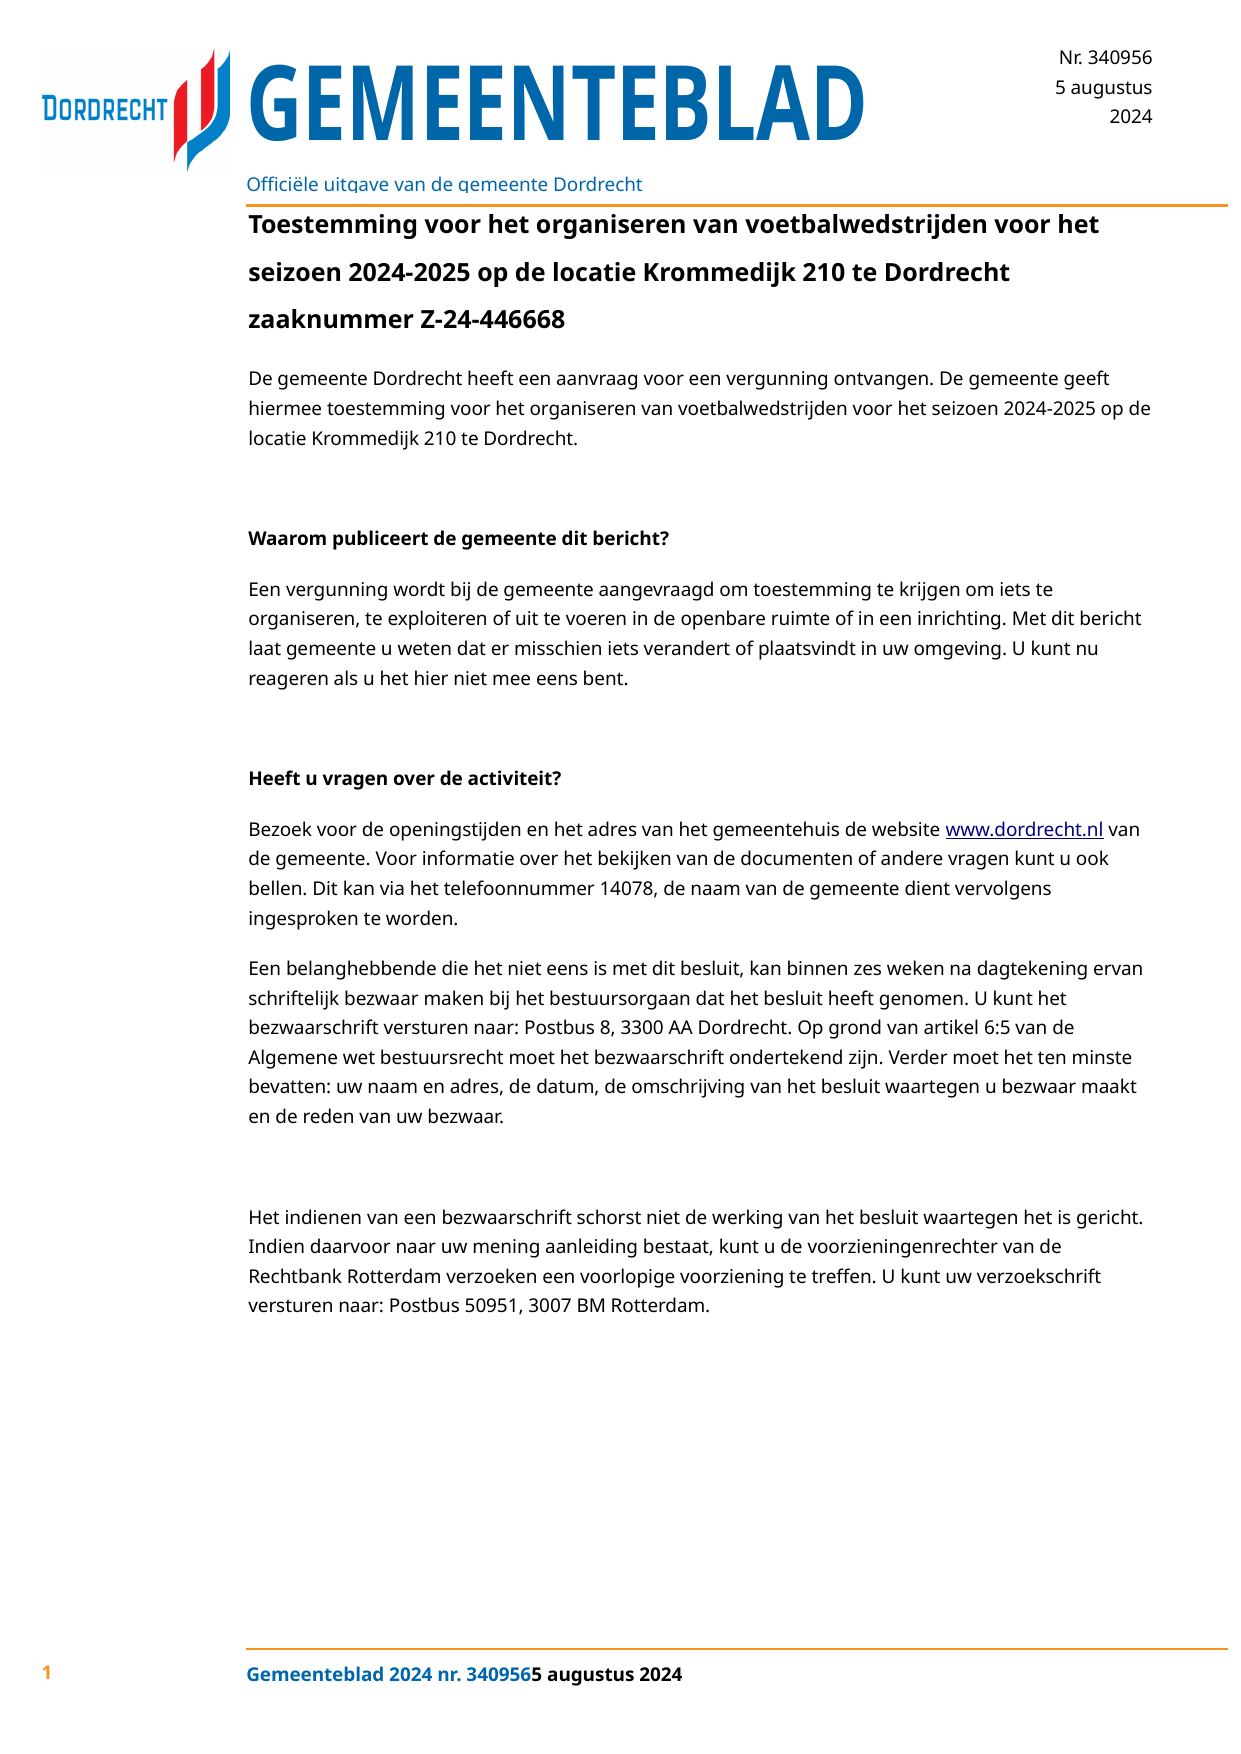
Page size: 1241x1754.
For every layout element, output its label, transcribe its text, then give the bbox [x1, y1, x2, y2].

picture [41, 47, 231, 172]
text Het indienen van een bezwaarschrift schorst niet de werking van het besluit waartegen het is gericht. Indien daarvoor naar uw mening aanleiding bestaat, kunt u de voorzieningenrechter van de Rechtbank Rotterdam verzoeken een voorlopige voorziening te treffen. U kunt uw verzoekschrift versturen naar: Postbus 50951, 3007 BM Rotterdam. [248, 1204, 1152, 1318]
text Waarom publiceert de gemeente dit bericht? [248, 526, 1152, 551]
text Een belanghebbende die het niet eens is met dit besluit, kan binnen zes weken na dagtekening ervan schriftelijk bezwaar maken bij het bestuursorgaan dat het besluit heeft genomen. U kunt het bezwaarschrift versturen naar: Postbus 8, 3300 AA Dordrecht. Op grond van artikel 6:5 van de Algemene wet bestuursrecht moet het bezwaarschrift ondertekend zijn. Verder moet het ten minste bevatten: uw naam en adres, de datum, de omschrijving van het besluit waartegen u bezwaar maakt en de reden van uw bezwaar. [248, 955, 1152, 1129]
text De gemeente Dordrecht heeft een aanvraag voor een vergunning ontvangen. De gemeente geeft hiermee toestemming voor het organiseren van voetbalwedstrijden voor het seizoen 2024-2025 op de locatie Krommedijk 210 te Dordrecht. [248, 366, 1152, 450]
text Heeft u vragen over de activiteit? [248, 766, 1152, 791]
text Toestemming voor het organiseren van voetbalwedstrijden voor het seizoen 2024-2025 op de locatie Krommedijk 210 te Dordrecht zaaknummer Z-24-446668 [248, 207, 1152, 336]
text Een vergunning wordt bij de gemeente aangevraagd om toestemming te krijgen om iets te organiseren, te exploiteren of uit te voeren in de openbare ruimte of in een inrichting. Met dit bericht laat gemeente u weten dat er misschien iets verandert of plaatsvindt in uw omgeving. U kunt nu reageren als u het hier niet mee eens bent. [248, 576, 1152, 690]
text Bezoek voor de openingstijden en het adres van het gemeentehuis de website www.dordrecht.nl van de gemeente. Voor informatie over het bekijken van de documenten of andere vragen kunt u ook bellen. Dit kan via het telefoonnummer 14078, de naam van de gemeente dient vervolgens ingesproken te worden. [248, 816, 1152, 930]
